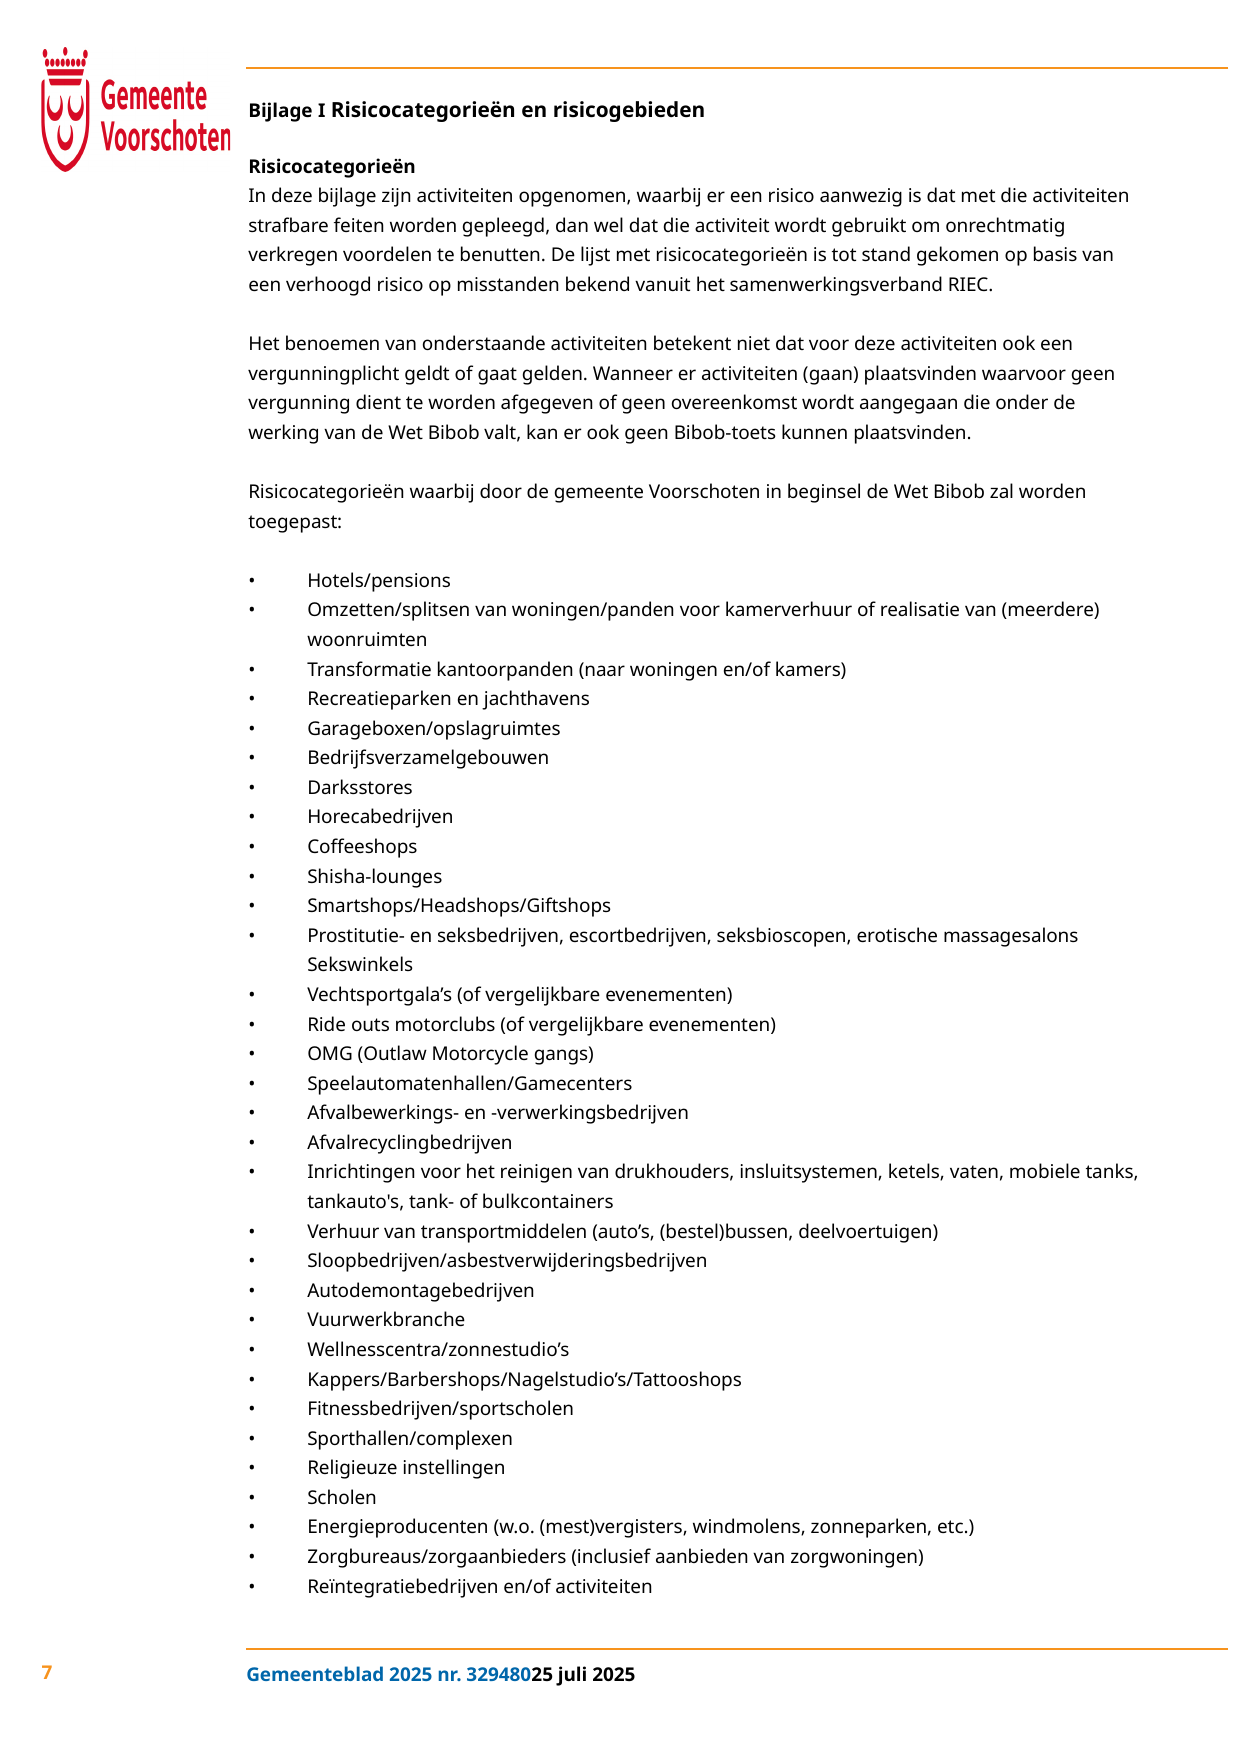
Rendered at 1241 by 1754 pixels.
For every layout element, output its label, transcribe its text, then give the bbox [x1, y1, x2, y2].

picture [41, 47, 231, 172]
text In deze bijlage zijn activiteiten opgenomen, waarbij er een risico aanwezig is dat met die activiteiten strafbare feiten worden gepleegd, dan wel dat die activiteit wordt gebruikt om onrechtmatig verkregen voordelen te benutten. De lijst met risicocategorieën is tot stand gekomen op basis van een verhoogd risico op misstanden bekend vanuit het samenwerkingsverband RIEC. [248, 182, 1152, 297]
list Zorgbureaus/zorgaanbieders (inclusief aanbieden van zorgwoningen) [248, 1543, 1152, 1569]
list Smartshops/Headshops/Giftshops [248, 892, 1152, 918]
list OMG (Outlaw Motorcycle gangs) [248, 1040, 1152, 1066]
list Scholen [248, 1484, 1152, 1510]
list Autodemontagebedrijven [248, 1277, 1152, 1303]
list Omzetten/splitsen van woningen/panden voor kamerverhuur of realisatie van (meerdere) woonruimten [248, 597, 1152, 652]
list Vuurwerkbranche [248, 1307, 1152, 1332]
list Prostitutie- en seksbedrijven, escortbedrijven, seksbioscopen, erotische massagesalons Sekswinkels [248, 922, 1152, 977]
list Coffeeshops [248, 833, 1152, 859]
list Speelautomatenhallen/Gamecenters [248, 1070, 1152, 1096]
text Bijlage I Risicocategorieën en risicogebieden [248, 95, 1152, 123]
list Religieuze instellingen [248, 1454, 1152, 1480]
list Kappers/Barbershops/Nagelstudio’s/Tattooshops [248, 1366, 1152, 1392]
list Afvalrecyclingbedrijven [248, 1129, 1152, 1155]
list Shisha-lounges [248, 863, 1152, 889]
list Sporthallen/complexen [248, 1425, 1152, 1451]
list Garageboxen/opslagruimtes [248, 715, 1152, 741]
list Verhuur van transportmiddelen (auto’s, (bestel)bussen, deelvoertuigen) [248, 1218, 1152, 1244]
list Hotels/pensions [248, 567, 1152, 593]
list Bedrijfsverzamelgebouwen [248, 744, 1152, 770]
list Horecabedrijven [248, 804, 1152, 829]
list Reïntegratiebedrijven en/of activiteiten [248, 1573, 1152, 1599]
list Inrichtingen voor het reinigen van drukhouders, insluitsystemen, ketels, vaten, mobiele tanks, tankauto's, tank- of bulkcontainers [248, 1159, 1152, 1214]
list Wellnesscentra/zonnestudio’s [248, 1336, 1152, 1362]
list Fitnessbedrijven/sportscholen [248, 1395, 1152, 1421]
text Risicocategorieën [248, 153, 1152, 179]
list Darksstores [248, 774, 1152, 800]
list Energieproducenten (w.o. (mest)vergisters, windmolens, zonneparken, etc.) [248, 1514, 1152, 1539]
text Risicocategorieën waarbij door de gemeente Voorschoten in beginsel de Wet Bibob zal worden toegepast: [248, 478, 1152, 534]
text Het benoemen van onderstaande activiteiten betekent niet dat voor deze activiteiten ook een vergunningplicht geldt of gaat gelden. Wanneer er activiteiten (gaan) plaatsvinden waarvoor geen vergunning dient te worden afgegeven of geen overeenkomst wordt aangegaan die onder de werking van de Wet Bibob valt, kan er ook geen Bibob-toets kunnen plaatsvinden. [248, 330, 1152, 445]
list Transformatie kantoorpanden (naar woningen en/of kamers) [248, 656, 1152, 682]
list Afvalbewerkings- en -verwerkingsbedrijven [248, 1099, 1152, 1125]
list Ride outs motorclubs (of vergelijkbare evenementen) [248, 1011, 1152, 1037]
list Vechtsportgala’s (of vergelijkbare evenementen) [248, 981, 1152, 1007]
list Sloopbedrijven/asbestverwijderingsbedrijven [248, 1247, 1152, 1273]
list Recreatieparken en jachthavens [248, 685, 1152, 711]
